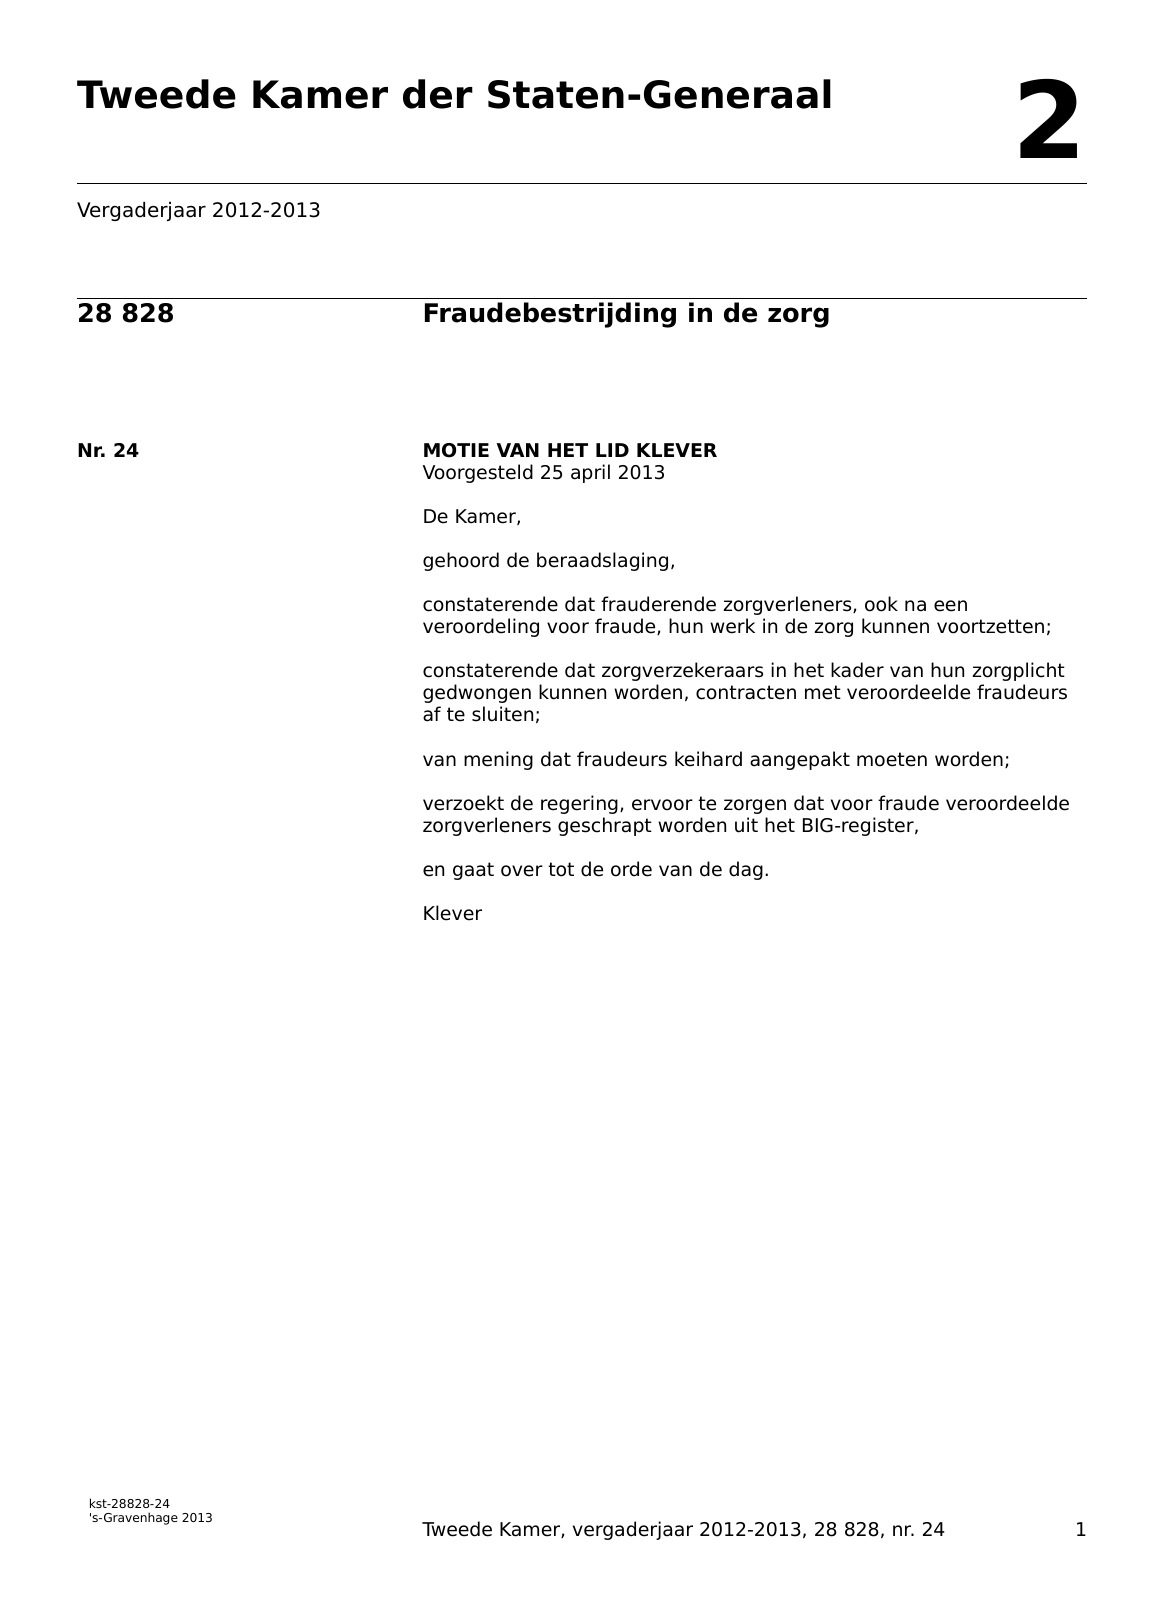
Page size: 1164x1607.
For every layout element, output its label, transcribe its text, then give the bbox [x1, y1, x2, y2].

table_cell Vergaderjaar 2012-2013 [77, 184, 1087, 298]
text van mening dat fraudeurs keihard aangepakt moeten worden; [422, 748, 1087, 770]
text kst-28828-24 [88, 1497, 323, 1511]
text Voorgesteld 25 april 2013 [422, 462, 1087, 484]
subtitle 28 828 Fraudebestrijding in de zorg [77, 299, 1087, 329]
text gehoord de beraadslaging, [422, 550, 1087, 572]
text verzoekt de regering, ervoor te zorgen dat voor fraude veroordeelde zorgverleners geschrapt worden uit het BIG-register, [422, 793, 1087, 837]
text constaterende dat frauderende zorgverleners, ook na een veroordeling voor fraude, hun werk in de zorg kunnen voortzetten; [422, 594, 1087, 638]
text De Kamer, [422, 506, 1087, 528]
table_header Tweede Kamer der Staten-Generaal [77, 59, 886, 183]
subtitle Nr. 24 MOTIE VAN HET LID KLEVER [77, 440, 1087, 462]
table_header 2 [886, 59, 1087, 183]
text Klever [422, 903, 1087, 925]
text en gaat over tot de orde van de dag. [422, 859, 1087, 881]
text 's-Gravenhage 2013 [88, 1511, 323, 1525]
text constaterende dat zorgverzekeraars in het kader van hun zorgplicht gedwongen kunnen worden, contracten met veroordeelde fraudeurs af te sluiten; [422, 660, 1087, 726]
